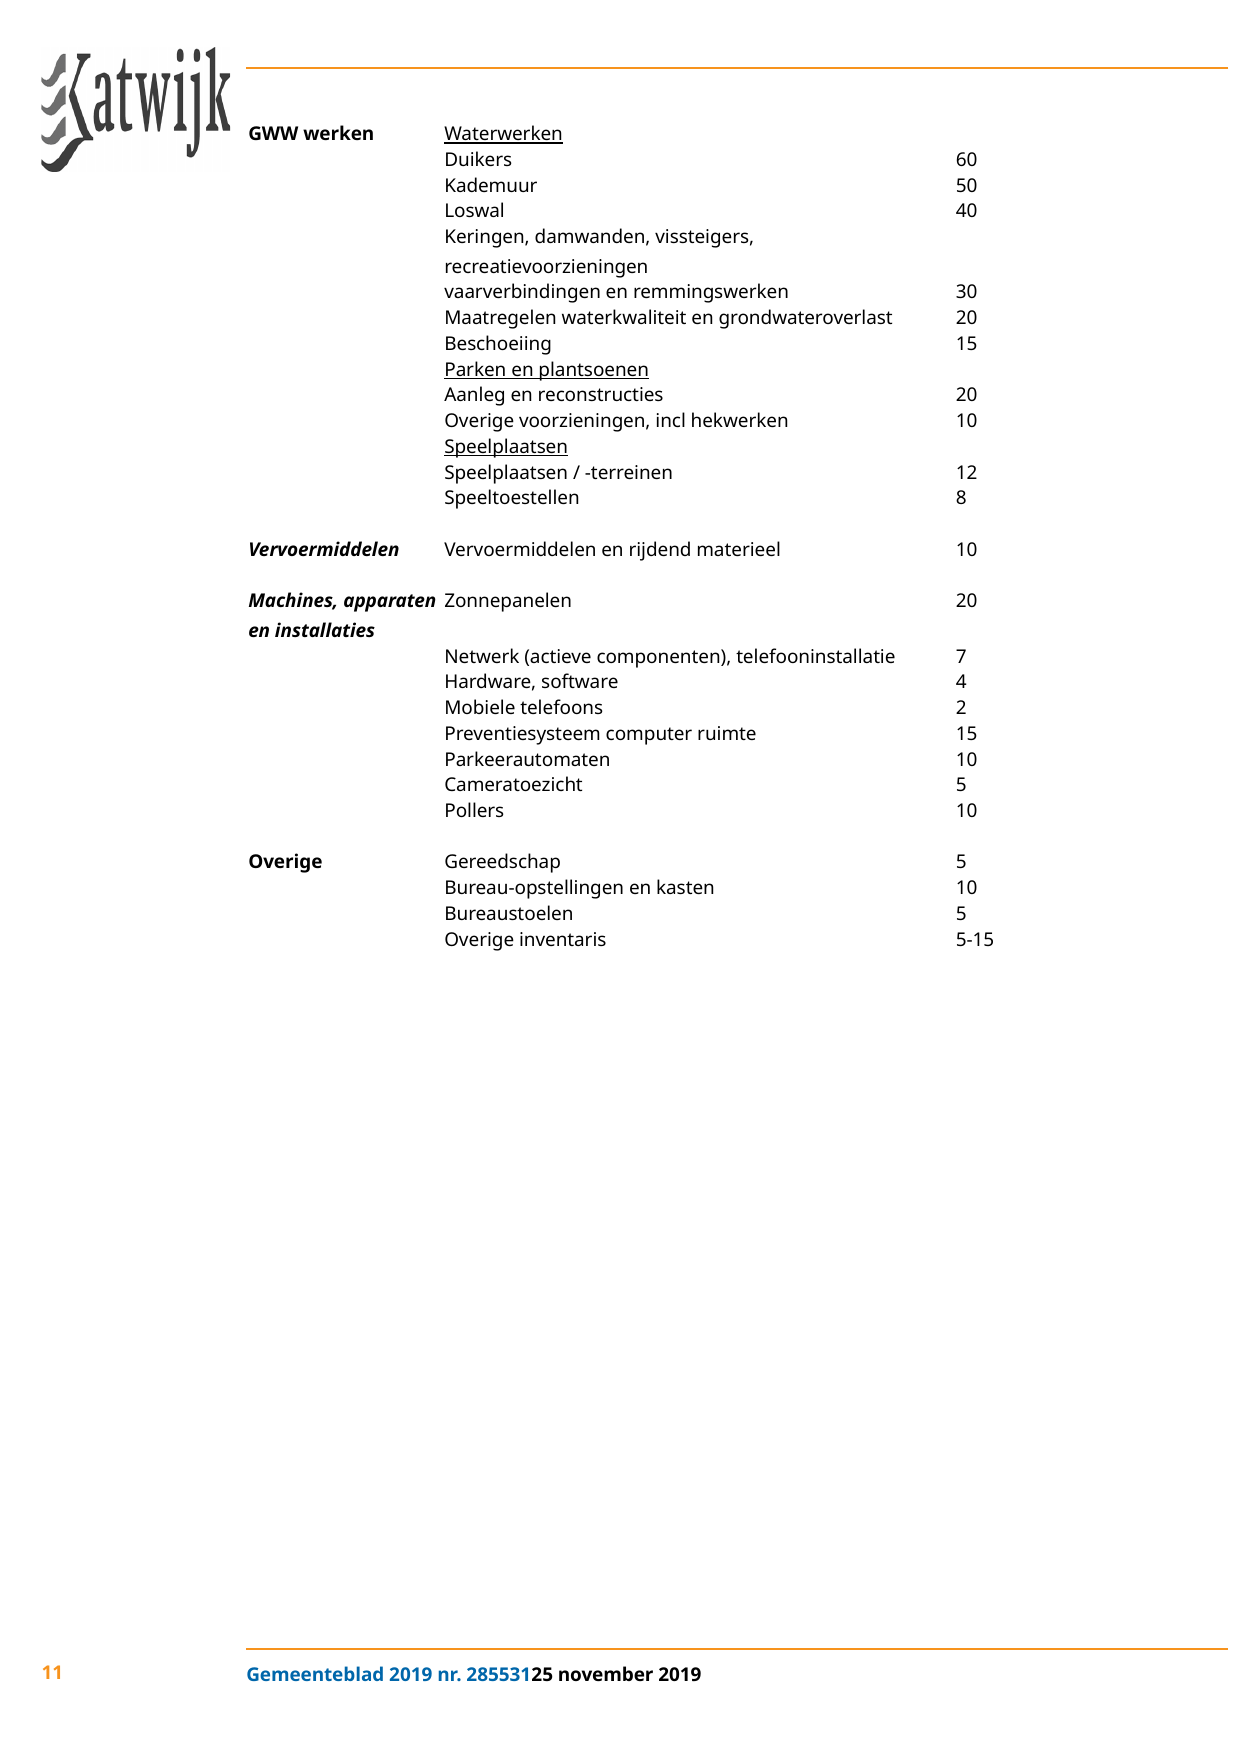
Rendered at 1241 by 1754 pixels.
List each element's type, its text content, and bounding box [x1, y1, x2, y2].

table_cell 10 [956, 874, 1152, 900]
table_cell 30 [956, 279, 1152, 304]
table_cell Aanleg en reconstructies [444, 382, 956, 407]
table_cell 2 [956, 694, 1152, 720]
table_cell Waterwerken [444, 121, 956, 146]
picture [41, 47, 231, 172]
table_cell Hardware, software [444, 669, 956, 694]
table_cell [248, 746, 444, 771]
table_cell [248, 146, 444, 172]
table_cell [248, 330, 444, 356]
table_cell [444, 95, 956, 121]
table_cell 20 [956, 588, 1152, 643]
table_cell 60 [956, 146, 1152, 172]
table_cell 10 [956, 746, 1152, 771]
table_cell GWW werken [248, 121, 444, 146]
table_cell Overige voorzieningen, incl hekwerken [444, 408, 956, 433]
table_cell Kademuur [444, 172, 956, 198]
table_cell Vervoermiddelen [248, 536, 444, 562]
table_cell [248, 510, 444, 536]
table_cell [248, 874, 444, 900]
table_cell [248, 172, 444, 198]
table_cell 5 [956, 771, 1152, 797]
table_cell Keringen, damwanden, vissteigers, recreatievoorzieningen [444, 224, 956, 279]
table_cell 12 [956, 459, 1152, 484]
table_cell 5 [956, 849, 1152, 874]
table_cell Bureaustoelen [444, 900, 956, 926]
table_cell [444, 562, 956, 587]
table_cell [956, 95, 1152, 121]
table_cell [248, 669, 444, 694]
table_cell [444, 952, 956, 977]
table_cell Speelplaatsen / -terreinen [444, 459, 956, 484]
table_cell Speelplaatsen [444, 433, 956, 459]
table_cell 10 [956, 408, 1152, 433]
table_cell Parken en plantsoenen [444, 356, 956, 382]
table_cell [248, 643, 444, 668]
table_cell 5-15 [956, 926, 1152, 952]
table_cell Machines, apparaten en installaties [248, 588, 444, 643]
table_cell Zonnepanelen [444, 588, 956, 643]
table_cell [248, 562, 444, 587]
table_cell [248, 198, 444, 223]
table_cell [248, 408, 444, 433]
table_cell vaarverbindingen en remmingswerken [444, 279, 956, 304]
table_cell [248, 720, 444, 746]
table_cell Overige [248, 849, 444, 874]
table_cell [248, 305, 444, 330]
table_cell [248, 356, 444, 382]
table_cell [956, 121, 1152, 146]
table_cell Speeltoestellen [444, 485, 956, 510]
table_cell Netwerk (actieve componenten), telefooninstallatie [444, 643, 956, 668]
table_cell [248, 952, 444, 977]
table_cell 4 [956, 669, 1152, 694]
table_cell 20 [956, 382, 1152, 407]
table_cell 10 [956, 536, 1152, 562]
table_cell [956, 224, 1152, 279]
table_cell 50 [956, 172, 1152, 198]
table_cell Parkeerautomaten [444, 746, 956, 771]
table_cell Loswal [444, 198, 956, 223]
table_cell Gereedschap [444, 849, 956, 874]
table_cell 8 [956, 485, 1152, 510]
table_cell [956, 823, 1152, 849]
table_cell [444, 823, 956, 849]
table_cell Cameratoezicht [444, 771, 956, 797]
table_cell [248, 279, 444, 304]
table_cell 5 [956, 900, 1152, 926]
table_cell Overige inventaris [444, 926, 956, 952]
table_cell 40 [956, 198, 1152, 223]
table_cell [248, 485, 444, 510]
table_cell [956, 356, 1152, 382]
table_cell 10 [956, 797, 1152, 823]
table_cell [248, 694, 444, 720]
table_cell [248, 823, 444, 849]
table_cell Beschoeiing [444, 330, 956, 356]
table_cell [956, 510, 1152, 536]
table_cell Bureau-opstellingen en kasten [444, 874, 956, 900]
table_cell [248, 433, 444, 459]
table_cell [956, 952, 1152, 977]
table_cell Maatregelen waterkwaliteit en grondwateroverlast [444, 305, 956, 330]
table_cell 7 [956, 643, 1152, 668]
table_cell Vervoermiddelen en rijdend materieel [444, 536, 956, 562]
table_cell [248, 95, 444, 121]
table_cell 15 [956, 720, 1152, 746]
table_cell [248, 900, 444, 926]
table_cell [444, 510, 956, 536]
table_cell Duikers [444, 146, 956, 172]
table_cell [956, 433, 1152, 459]
table_cell [248, 771, 444, 797]
table_cell Preventiesysteem computer ruimte [444, 720, 956, 746]
table_cell [248, 224, 444, 279]
table_cell [248, 382, 444, 407]
table_cell [248, 797, 444, 823]
table_cell 20 [956, 305, 1152, 330]
table_cell Pollers [444, 797, 956, 823]
table_cell [956, 562, 1152, 587]
table_cell [248, 926, 444, 952]
table_cell [248, 459, 444, 484]
table_cell 15 [956, 330, 1152, 356]
table_cell Mobiele telefoons [444, 694, 956, 720]
